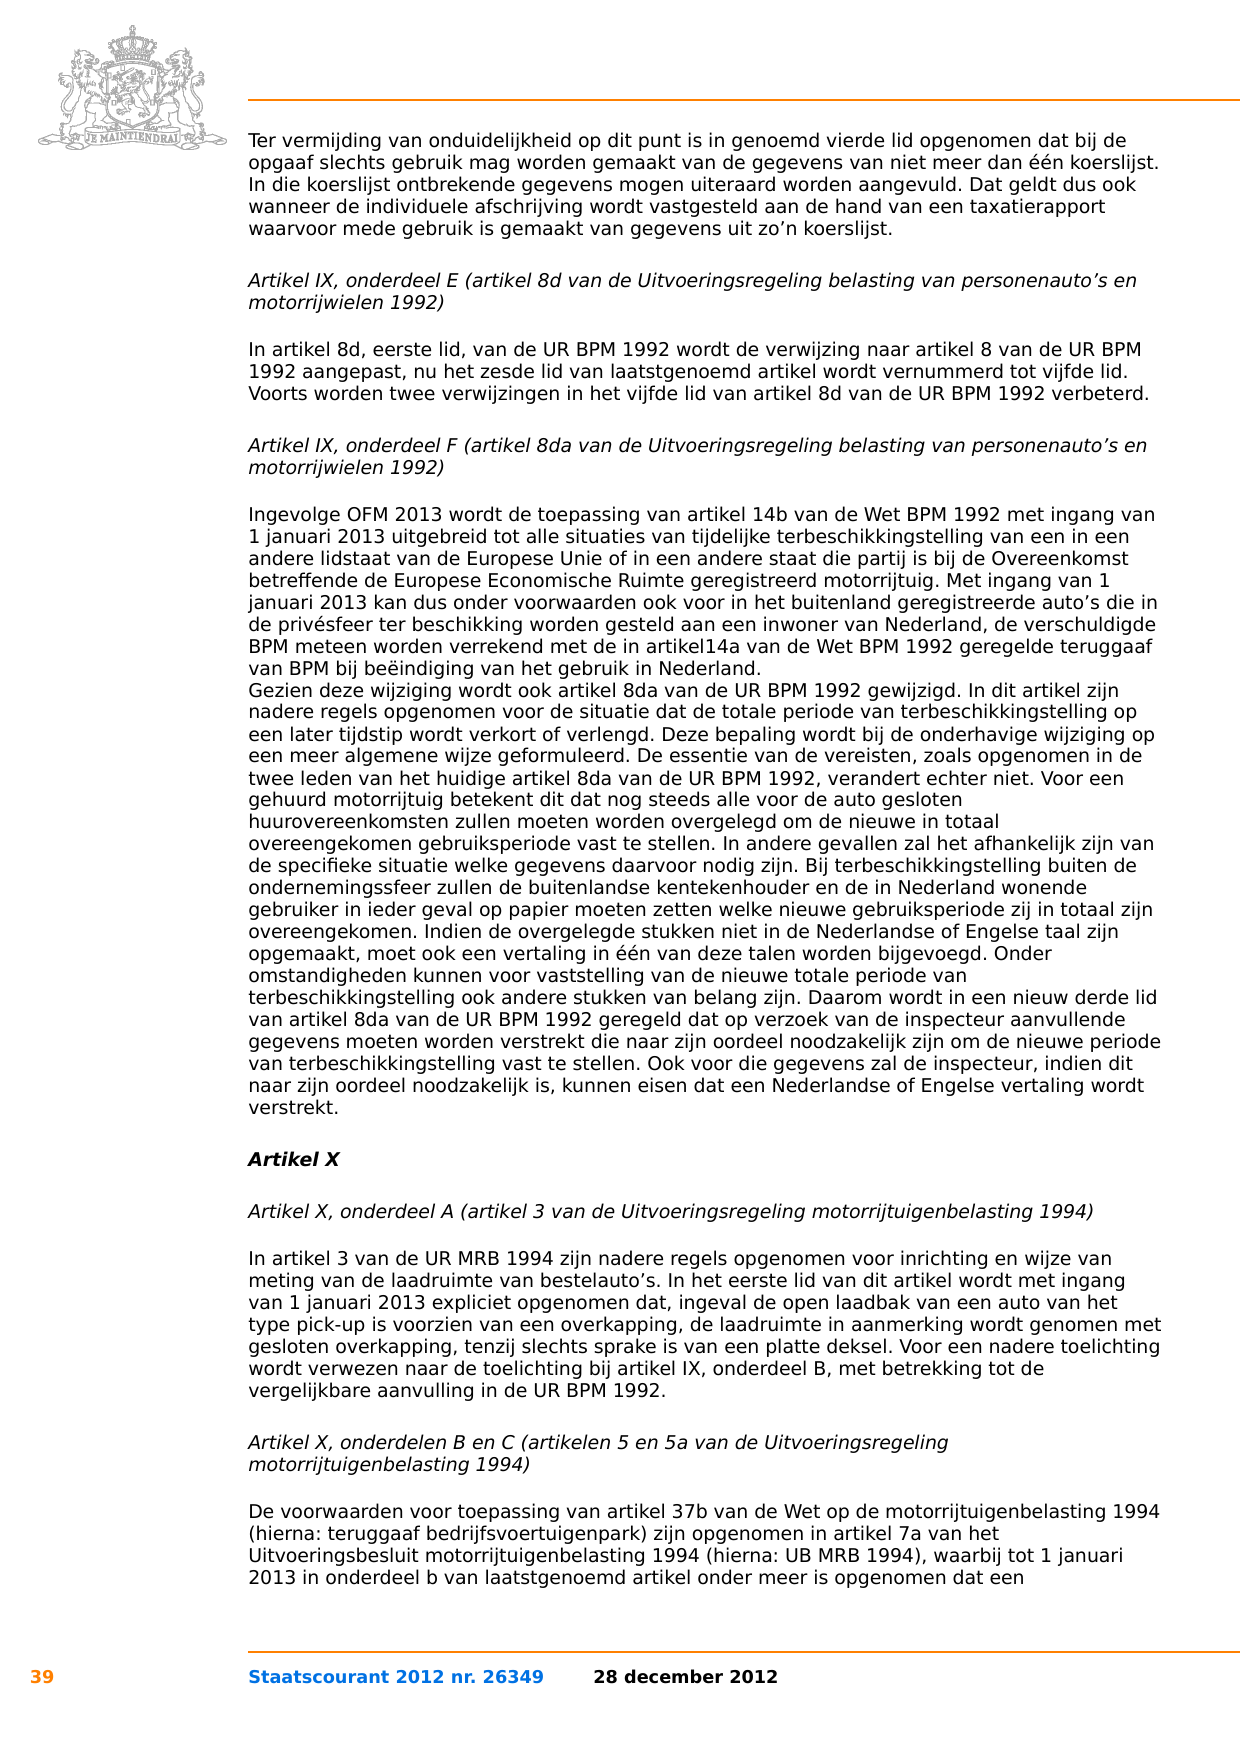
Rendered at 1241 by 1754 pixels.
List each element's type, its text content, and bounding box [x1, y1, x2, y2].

text Gezien deze wijziging wordt ook artikel 8da van de UR BPM 1992 gewijzigd. In dit artikel zijn nadere regels opgenomen voor de situatie dat de totale periode van terbeschikkingstelling op een later tijdstip wordt verkort of verlengd. Deze bepaling wordt bij de onderhavige wijziging op een meer algemene wijze geformuleerd. De essentie van de vereisten, zoals opgenomen in de twee leden van het huidige artikel 8da van de UR BPM 1992, verandert echter niet. Voor een gehuurd motorrijtuig betekent dit dat nog steeds alle voor de auto gesloten huurovereenkomsten zullen moeten worden overgelegd om de nieuwe in totaal overeengekomen gebruiksperiode vast te stellen. In andere gevallen zal het afhankelijk zijn van de specifieke situatie welke gegevens daarvoor nodig zijn. Bij terbeschikkingstelling buiten de ondernemingssfeer zullen de buitenlandse kentekenhouder en de in Nederland wonende gebruiker in ieder geval op papier moeten zetten welke nieuwe gebruiksperiode zij in totaal zijn overeengekomen. Indien de overgelegde stukken niet in de Nederlandse of Engelse taal zijn opgemaakt, moet ook een vertaling in één van deze talen worden bijgevoegd. Onder omstandigheden kunnen voor vaststelling van de nieuwe totale periode van terbeschikkingstelling ook andere stukken van belang zijn. Daarom wordt in een nieuw derde lid van artikel 8da van de UR BPM 1992 geregeld dat op verzoek van de inspecteur aanvullende gegevens moeten worden verstrekt die naar zijn oordeel noodzakelijk zijn om de nieuwe periode van terbeschikkingstelling vast te stellen. Ook voor die gegevens zal de inspecteur, indien dit naar zijn oordeel noodzakelijk is, kunnen eisen dat een Nederlandse of Engelse vertaling wordt verstrekt. [248, 679, 1163, 1119]
subtitle Artikel X, onderdelen B en C (artikelen 5 en 5a van de Uitvoeringsregeling motorrijtuigenbelasting 1994) [248, 1432, 1163, 1476]
subtitle Artikel IX, onderdeel F (artikel 8da van de Uitvoeringsregeling belasting van personenauto’s en motorrijwielen 1992) [248, 435, 1163, 479]
picture [38, 25, 227, 150]
subtitle Artikel X, onderdeel A (artikel 3 van de Uitvoeringsregeling motorrijtuigenbelasting 1994) [248, 1201, 1163, 1223]
text Ingevolge OFM 2013 wordt de toepassing van artikel 14b van de Wet BPM 1992 met ingang van 1 januari 2013 uitgebreid tot alle situaties van tijdelijke terbeschikkingstelling van een in een andere lidstaat van de Europese Unie of in een andere staat die partij is bij de Overeenkomst betreffende de Europese Economische Ruimte geregistreerd motorrijtuig. Met ingang van 1 januari 2013 kan dus onder voorwaarden ook voor in het buitenland geregistreerde auto’s die in de privésfeer ter beschikking worden gesteld aan een inwoner van Nederland, de verschuldigde BPM meteen worden verrekend met de in artikel14a van de Wet BPM 1992 geregelde teruggaaf van BPM bij beëindiging van het gebruik in Nederland. [248, 504, 1163, 679]
text Ter vermijding van onduidelijkheid op dit punt is in genoemd vierde lid opgenomen dat bij de opgaaf slechts gebruik mag worden gemaakt van de gegevens van niet meer dan één koerslijst. In die koerslijst ontbrekende gegevens mogen uiteraard worden aangevuld. Dat geldt dus ook wanneer de individuele afschrijving wordt vastgesteld aan de hand van een taxatierapport waarvoor mede gebruik is gemaakt van gegevens uit zo’n koerslijst. [248, 130, 1163, 240]
subtitle Artikel IX, onderdeel E (artikel 8d van de Uitvoeringsregeling belasting van personenauto’s en motorrijwielen 1992) [248, 270, 1163, 314]
text De voorwaarden voor toepassing van artikel 37b van de Wet op de motorrijtuigenbelasting 1994 (hierna: teruggaaf bedrijfsvoertuigenpark) zijn opgenomen in artikel 7a van het Uitvoeringsbesluit motorrijtuigenbelasting 1994 (hierna: UB MRB 1994), waarbij tot 1 januari 2013 in onderdeel b van laatstgenoemd artikel onder meer is opgenomen dat een [248, 1501, 1163, 1589]
text In artikel 3 van de UR MRB 1994 zijn nadere regels opgenomen voor inrichting en wijze van meting van de laadruimte van bestelauto’s. In het eerste lid van dit artikel wordt met ingang van 1 januari 2013 expliciet opgenomen dat, ingeval de open laadbak van een auto van het type pick-up is voorzien van een overkapping, de laadruimte in aanmerking wordt genomen met gesloten overkapping, tenzij slechts sprake is van een platte deksel. Voor een nadere toelichting wordt verwezen naar de toelichting bij artikel IX, onderdeel B, met betrekking tot de vergelijkbare aanvulling in de UR BPM 1992. [248, 1248, 1163, 1402]
text In artikel 8d, eerste lid, van de UR BPM 1992 wordt de verwijzing naar artikel 8 van de UR BPM 1992 aangepast, nu het zesde lid van laatstgenoemd artikel wordt vernummerd tot vijfde lid. Voorts worden twee verwijzingen in het vijfde lid van artikel 8d van de UR BPM 1992 verbeterd. [248, 339, 1163, 405]
subtitle Artikel X [248, 1149, 1163, 1171]
